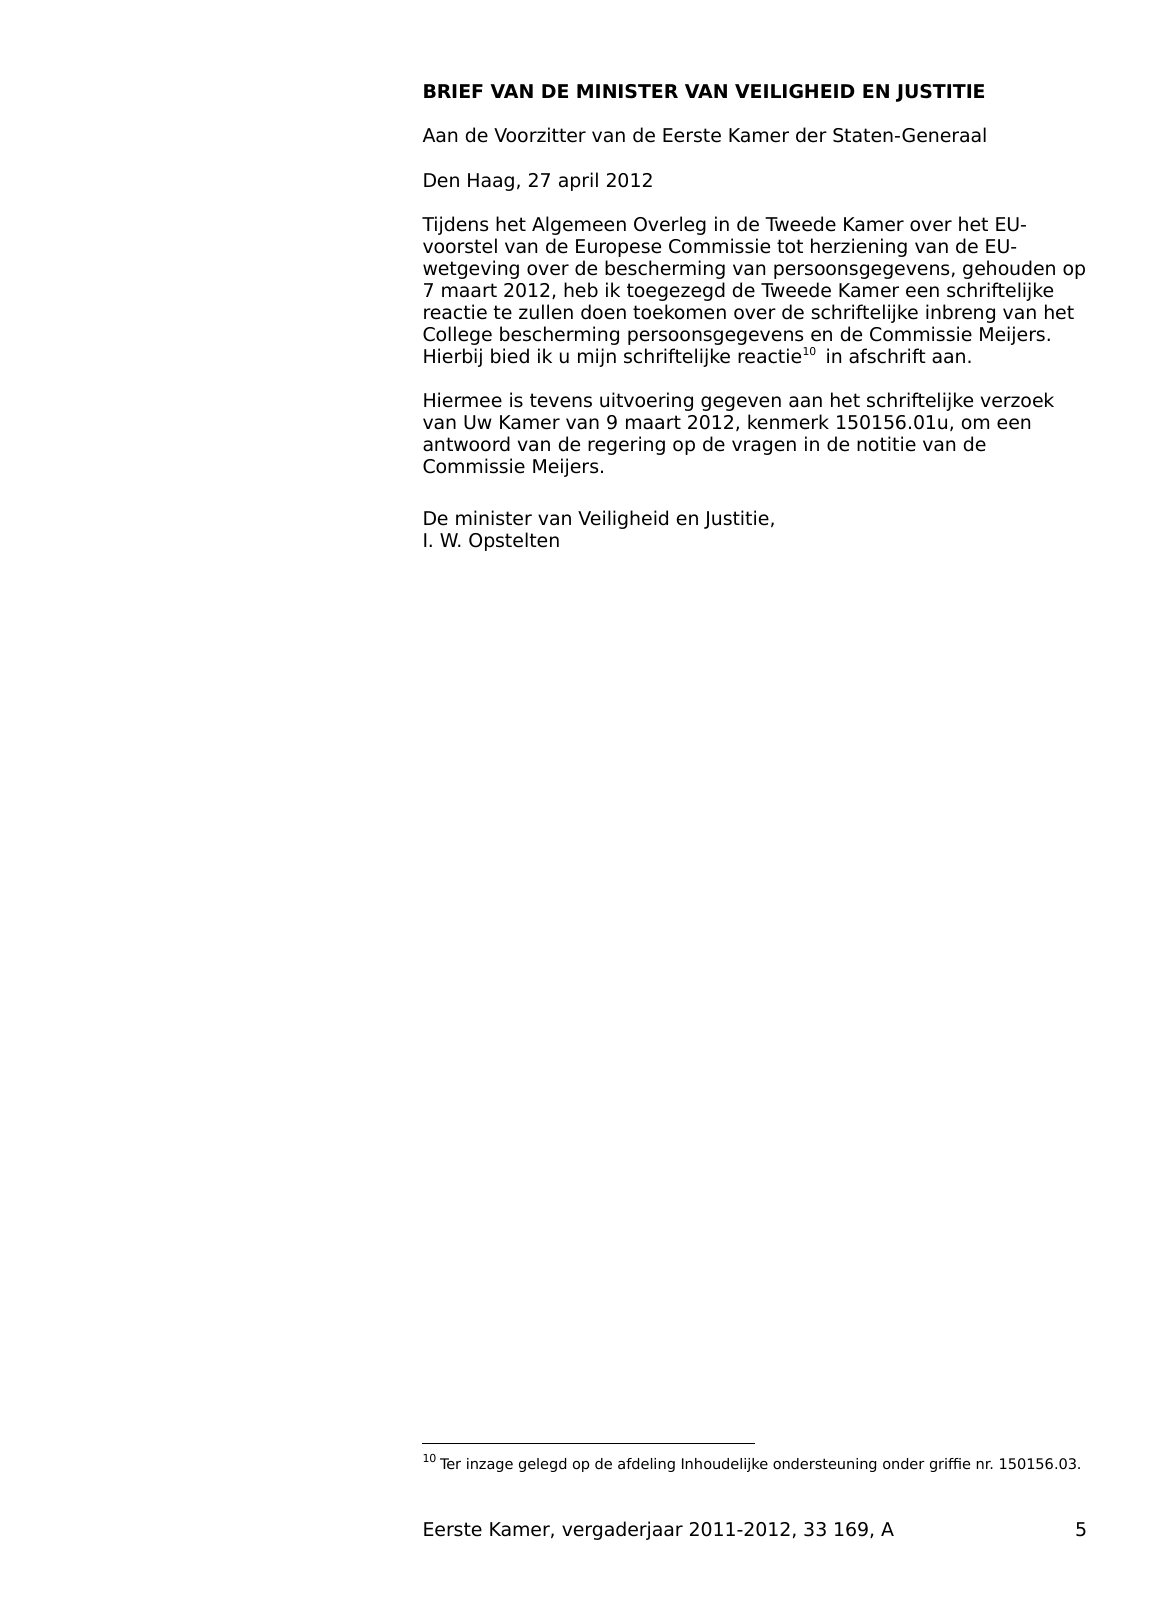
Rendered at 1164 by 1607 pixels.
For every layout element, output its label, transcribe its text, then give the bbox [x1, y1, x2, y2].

text Ter inzage gelegd op de afdeling Inhoudelijke ondersteuning onder griffie nr. 150156.03. [422, 1452, 1087, 1474]
text De minister van Veiligheid en Justitie, I. W. Opstelten [422, 508, 1087, 552]
text Aan de Voorzitter van de Eerste Kamer der Staten-Generaal [422, 125, 1087, 147]
text Den Haag, 27 april 2012 [422, 169, 1087, 192]
text Tijdens het Algemeen Overleg in de Tweede Kamer over het EU-voorstel van de Europese Commissie tot herziening van de EU-wetgeving over de bescherming van persoonsgegevens, gehouden op 7 maart 2012, heb ik toegezegd de Tweede Kamer een schriftelijke reactie te zullen doen toekomen over de schriftelijke inbreng van het College bescherming persoonsgegevens en de Commissie Meijers. Hierbij bied ik u mijn schriftelijke reactie in afschrift aan. [422, 214, 1087, 368]
subtitle BRIEF VAN DE MINISTER VAN VEILIGHEID EN JUSTITIE [422, 81, 1087, 103]
text Hiermee is tevens uitvoering gegeven aan het schriftelijke verzoek van Uw Kamer van 9 maart 2012, kenmerk 150156.01u, om een antwoord van de regering op de vragen in de notitie van de Commissie Meijers. [422, 390, 1087, 478]
